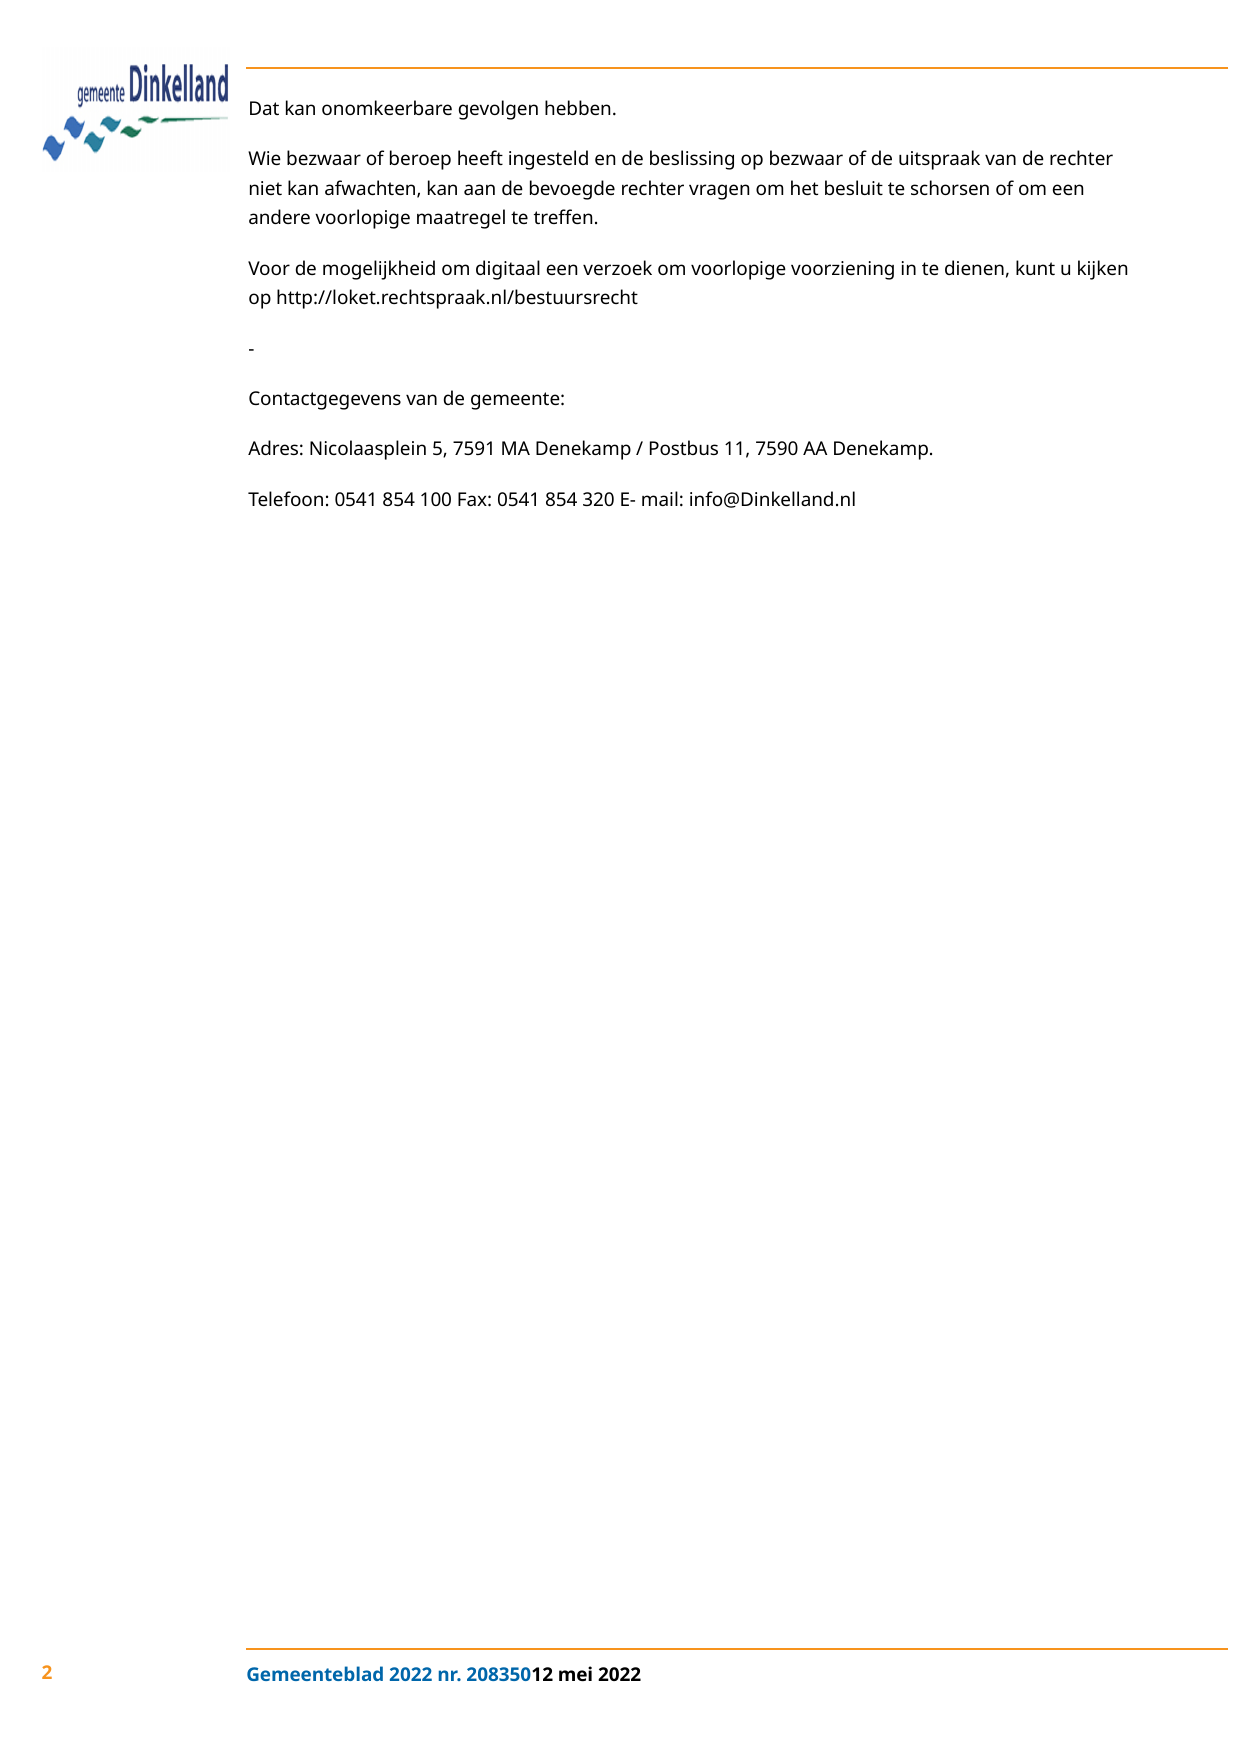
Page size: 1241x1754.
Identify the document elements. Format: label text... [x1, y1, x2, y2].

text Contactgegevens van de gemeente: [248, 385, 1152, 411]
text Dat kan onomkeerbare gevolgen hebben. [248, 95, 1152, 121]
text Voor de mogelijkheid om digitaal een verzoek om voorlopige voorziening in te dienen, kunt u kijken op http://loket.rechtspraak.nl/bestuursrecht [248, 255, 1152, 310]
text Adres: Nicolaasplein 5, 7591 MA Denekamp / Postbus 11, 7590 AA Denekamp. [248, 436, 1152, 461]
picture [41, 47, 231, 172]
text - [248, 335, 1152, 361]
text Telefoon: 0541 854 100 Fax: 0541 854 320 E- mail: info@Dinkelland.nl [248, 486, 1152, 512]
text Wie bezwaar of beroep heeft ingesteld en de beslissing op bezwaar of de uitspraak van de rechter niet kan afwachten, kan aan de bevoegde rechter vragen om het besluit te schorsen of om een andere voorlopige maatregel te treffen. [248, 145, 1152, 230]
